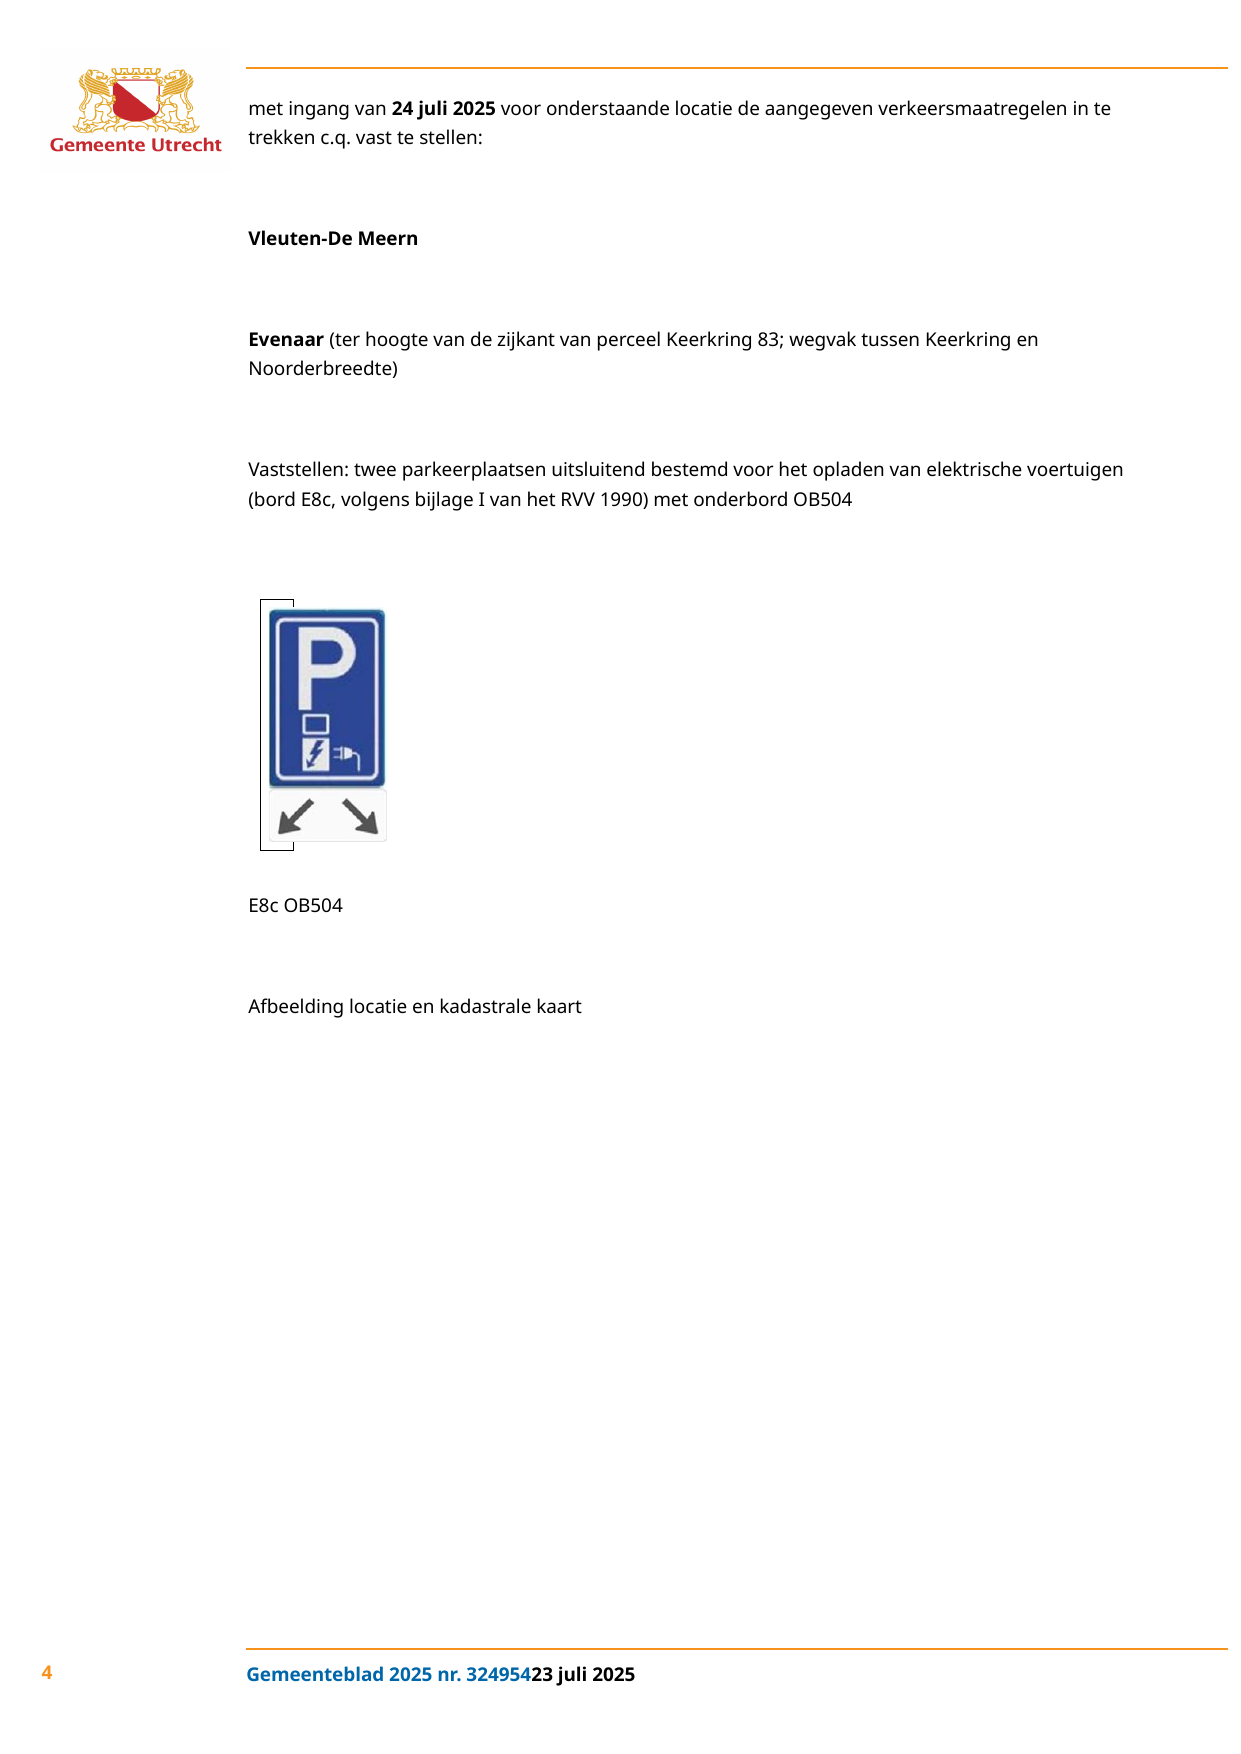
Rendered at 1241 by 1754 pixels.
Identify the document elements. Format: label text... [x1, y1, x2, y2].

text Vleuten-De Meern [248, 225, 1152, 251]
text E8c OB504 [248, 893, 1152, 918]
text Evenaar (ter hoogte van de zijkant van perceel Keerkring 83; wegvak tussen Keerkring en Noorderbreedte) [248, 326, 1152, 381]
picture [268, 607, 387, 842]
text Vaststellen: twee parkeerplaatsen uitsluitend bestemd voor het opladen van elektrische voertuigen (bord E8c, volgens bijlage I van het RVV 1990) met onderbord OB504 [248, 456, 1152, 512]
text Afbeelding locatie en kadastrale kaart [248, 993, 1152, 1019]
picture [41, 47, 231, 172]
text met ingang van 24 juli 2025 voor onderstaande locatie de aangegeven verkeersmaatregelen in te trekken c.q. vast te stellen: [248, 95, 1152, 150]
